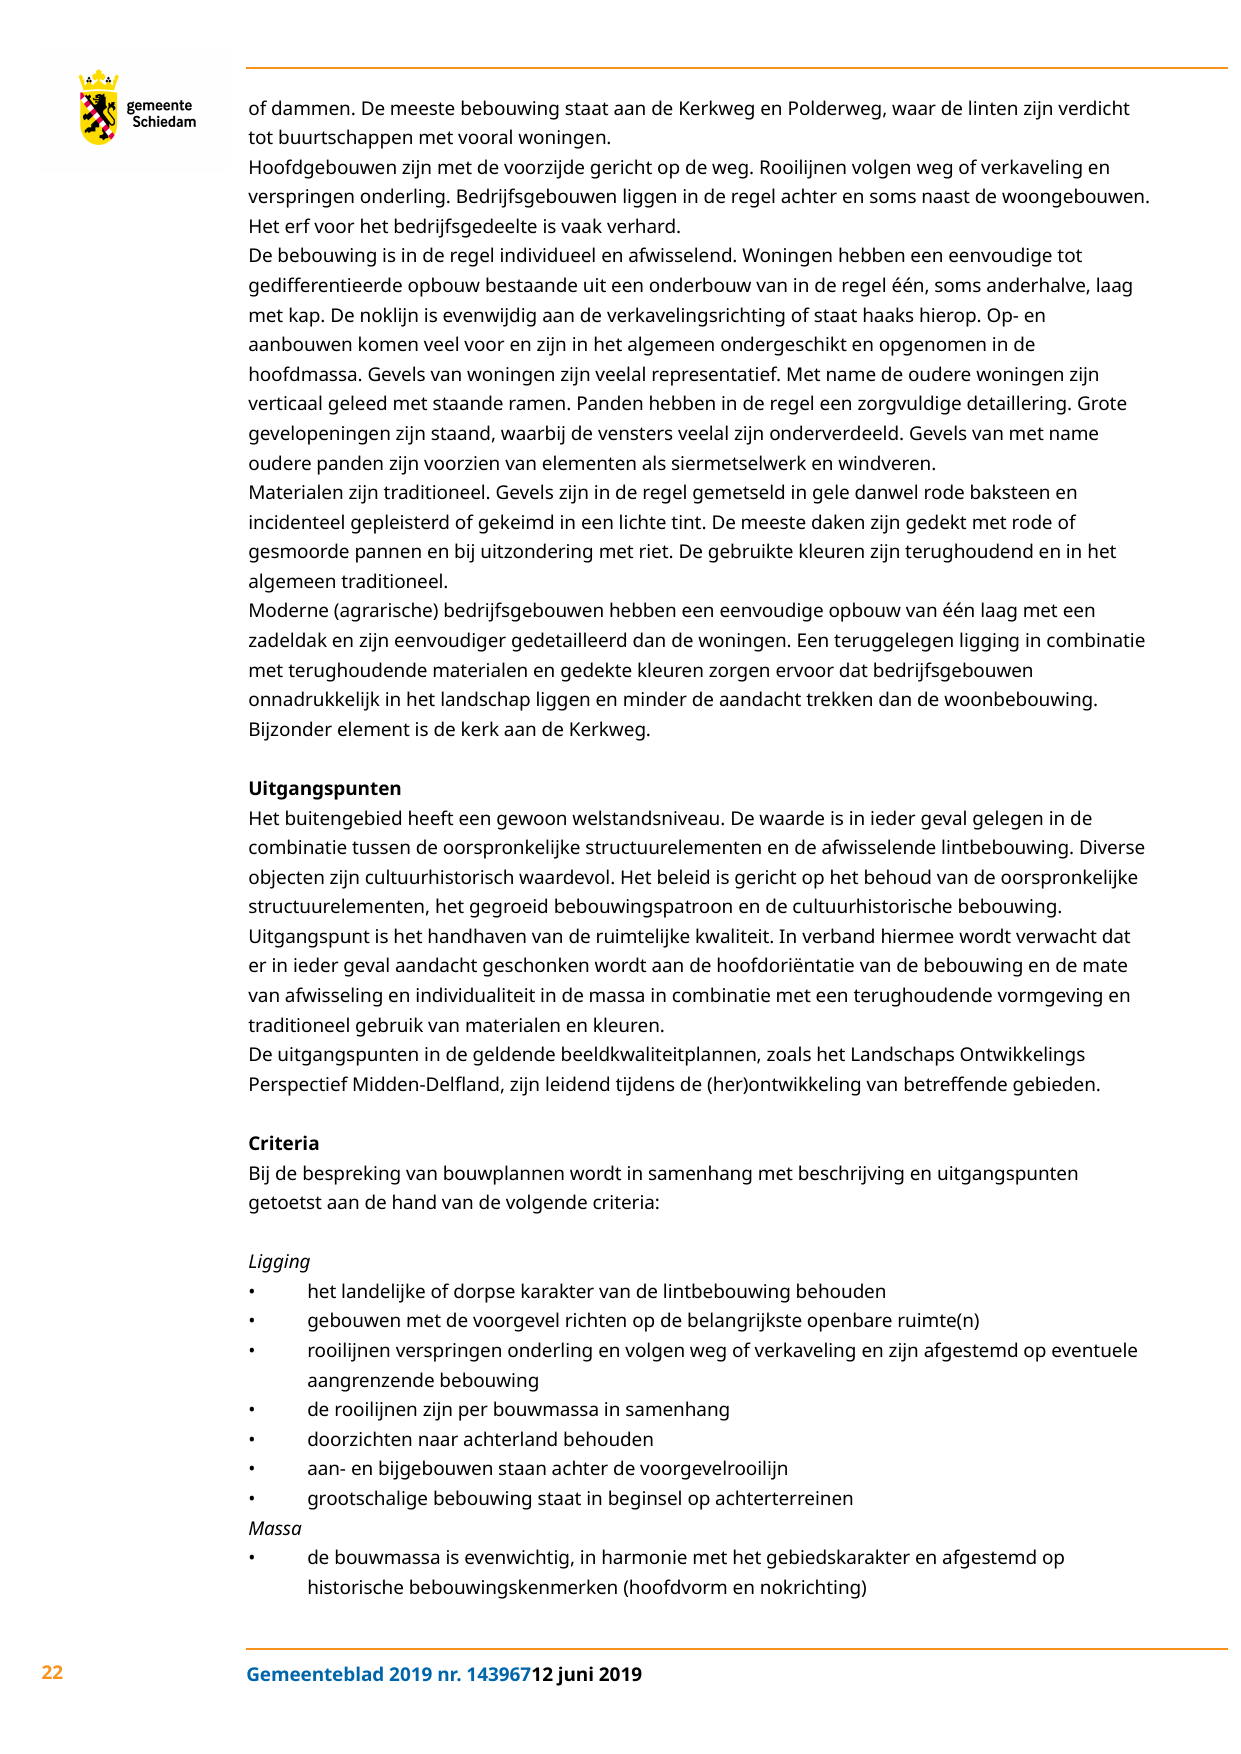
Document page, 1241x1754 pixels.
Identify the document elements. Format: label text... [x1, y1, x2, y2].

text Moderne (agrarische) bedrijfsgebouwen hebben een eenvoudige opbouw van één laag met een zadeldak en zijn eenvoudiger gedetailleerd dan de woningen. Een teruggelegen ligging in combinatie met terughoudende materialen en gedekte kleuren zorgen ervoor dat bedrijfsgebouwen onnadrukkelijk in het landschap liggen en minder de aandacht trekken dan de woonbebouwing. [248, 598, 1152, 712]
list het landelijke of dorpse karakter van de lintbebouwing behouden [248, 1278, 1152, 1304]
list aan- en bijgebouwen staan achter de voorgevelrooilijn [248, 1456, 1152, 1481]
list rooilijnen verspringen onderling en volgen weg of verkaveling en zijn afgestemd op eventuele aangrenzende bebouwing [248, 1337, 1152, 1393]
text Het buitengebied heeft een gewoon welstandsniveau. De waarde is in ieder geval gelegen in de combinatie tussen de oorspronkelijke structuurelementen en de afwisselende lintbebouwing. Diverse objecten zijn cultuurhistorisch waardevol. Het beleid is gericht op het behoud van de oorspronkelijke structuurelementen, het gegroeid bebouwingspatroon en de cultuurhistorische bebouwing. [248, 805, 1152, 919]
text Uitgangspunten [248, 775, 1152, 801]
text Hoofdgebouwen zijn met de voorzijde gericht op de weg. Rooilijnen volgen weg of verkaveling en verspringen onderling. Bedrijfsgebouwen liggen in de regel achter en soms naast de woongebouwen. Het erf voor het bedrijfsgedeelte is vaak verhard. [248, 154, 1152, 239]
text Massa [248, 1515, 1152, 1541]
text Bijzonder element is de kerk aan de Kerkweg. [248, 716, 1152, 742]
text Bij de bespreking van bouwplannen wordt in samenhang met beschrijving en uitgangspunten getoetst aan de hand van de volgende criteria: [248, 1160, 1152, 1215]
text Ligging [248, 1248, 1152, 1274]
list doorzichten naar achterland behouden [248, 1426, 1152, 1452]
text Materialen zijn traditioneel. Gevels zijn in de regel gemetseld in gele danwel rode baksteen en incidenteel gepleisterd of gekeimd in een lichte tint. De meeste daken zijn gedekt met rode of gesmoorde pannen en bij uitzondering met riet. De gebruikte kleuren zijn terughoudend en in het algemeen traditioneel. [248, 479, 1152, 594]
text of dammen. De meeste bebouwing staat aan de Kerkweg en Polderweg, waar de linten zijn verdicht tot buurtschappen met vooral woningen. [248, 95, 1152, 150]
text Criteria [248, 1130, 1152, 1156]
list de rooilijnen zijn per bouwmassa in samenhang [248, 1396, 1152, 1422]
text De bebouwing is in de regel individueel en afwisselend. Woningen hebben een eenvoudige tot gedifferentieerde opbouw bestaande uit een onderbouw van in de regel één, soms anderhalve, laag met kap. De noklijn is evenwijdig aan de verkavelingsrichting of staat haaks hierop. Op- en aanbouwen komen veel voor en zijn in het algemeen ondergeschikt en opgenomen in de hoofdmassa. Gevels van woningen zijn veelal representatief. Met name de oudere woningen zijn verticaal geleed met staande ramen. Panden hebben in de regel een zorgvuldige detaillering. Grote gevelopeningen zijn staand, waarbij de vensters veelal zijn onderverdeeld. Gevels van met name oudere panden zijn voorzien van elementen als siermetselwerk en windveren. [248, 243, 1152, 476]
text De uitgangspunten in de geldende beeldkwaliteitplannen, zoals het Landschaps Ontwikkelings Perspectief Midden-Delfland, zijn leidend tijdens de (her)ontwikkeling van betreffende gebieden. [248, 1041, 1152, 1097]
picture [41, 47, 231, 172]
text Uitgangspunt is het handhaven van de ruimtelijke kwaliteit. In verband hiermee wordt verwacht dat er in ieder geval aandacht geschonken wordt aan de hoofdoriëntatie van de bebouwing en de mate van afwisseling en individualiteit in de massa in combinatie met een terughoudende vormgeving en traditioneel gebruik van materialen en kleuren. [248, 923, 1152, 1038]
list de bouwmassa is evenwichtig, in harmonie met het gebiedskarakter en afgestemd op historische bebouwingskenmerken (hoofdvorm en nokrichting) [248, 1544, 1152, 1600]
list gebouwen met de voorgevel richten op de belangrijkste openbare ruimte(n) [248, 1308, 1152, 1333]
list grootschalige bebouwing staat in beginsel op achterterreinen [248, 1485, 1152, 1511]
